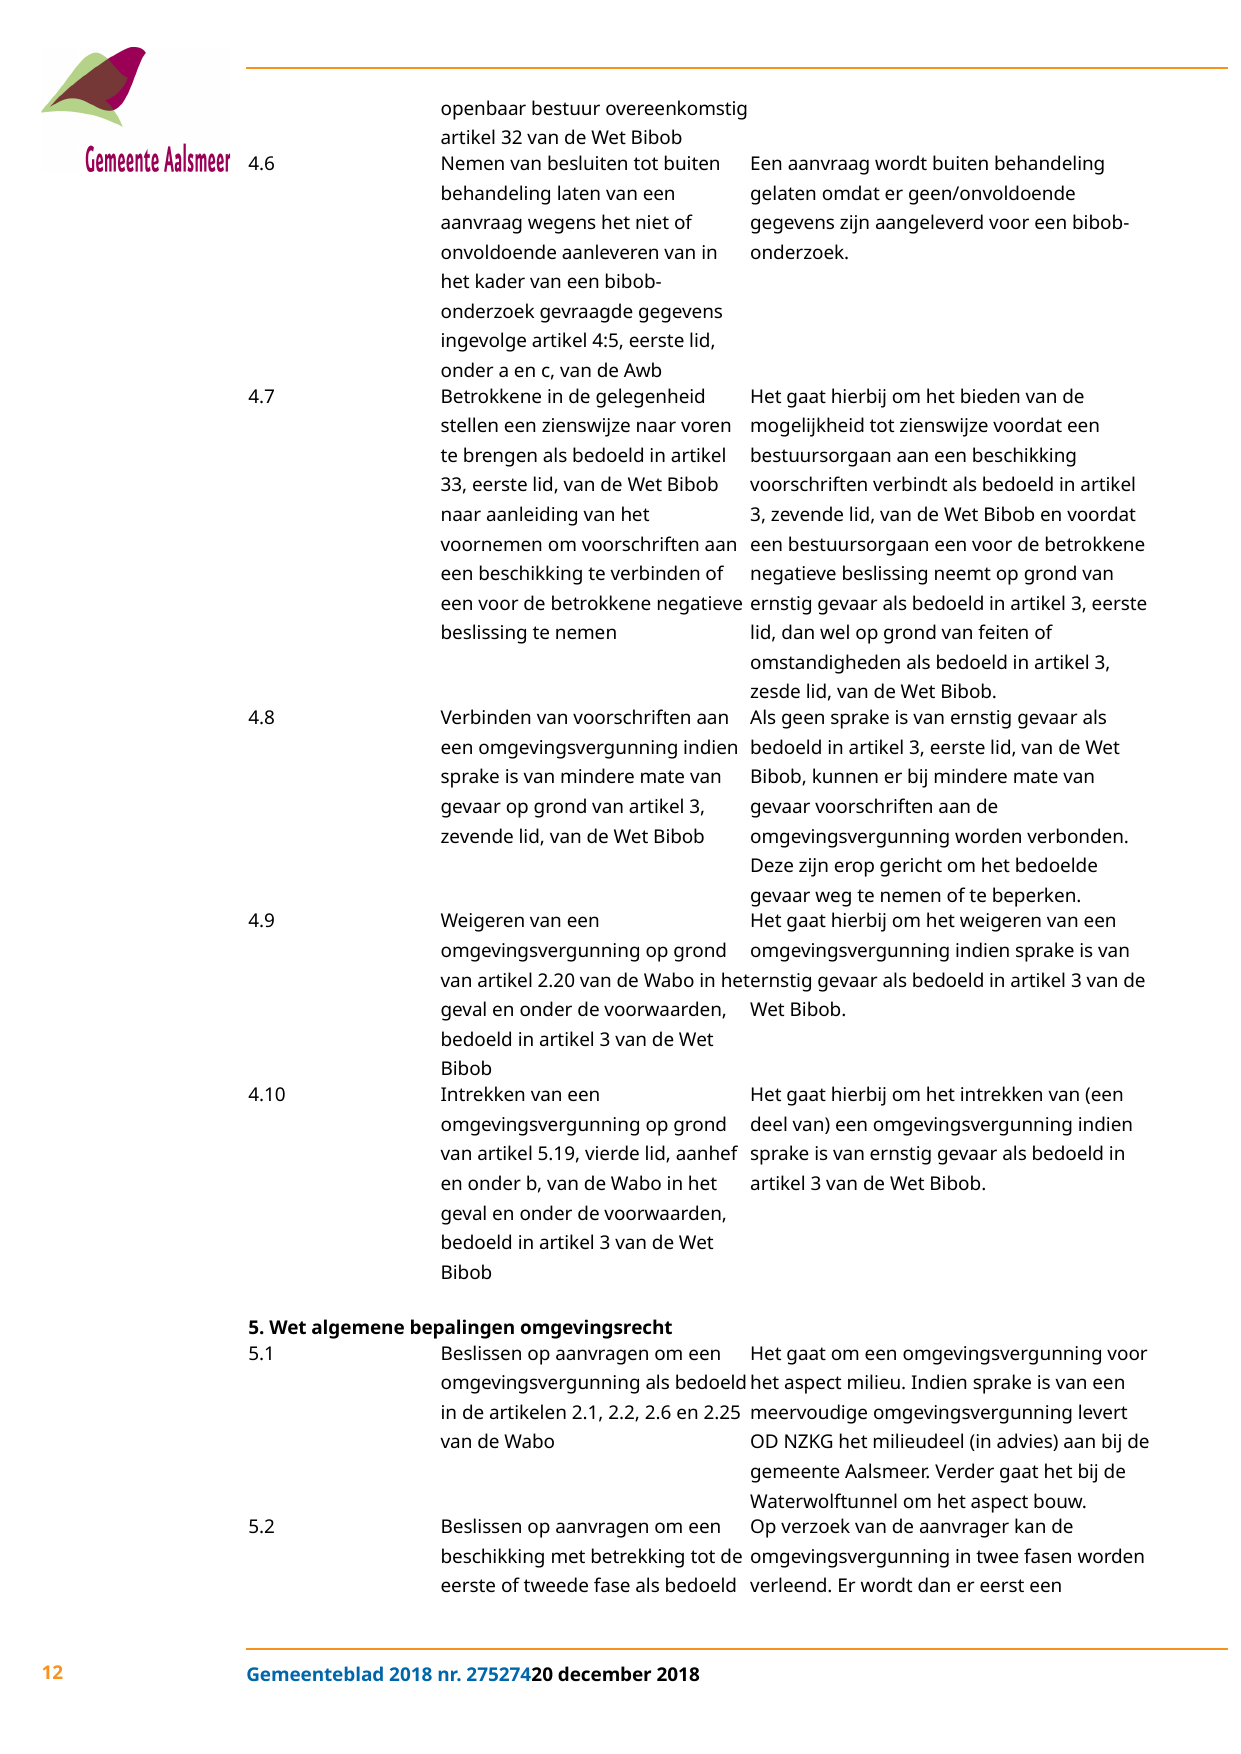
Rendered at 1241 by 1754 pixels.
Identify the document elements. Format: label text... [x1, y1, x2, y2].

table_cell [248, 95, 440, 150]
table_cell [750, 95, 1152, 150]
table_cell openbaar bestuur overeenkomstig artikel 32 van de Wet Bibob [440, 95, 750, 150]
table_cell 4.10 [248, 1081, 440, 1314]
table_cell 5.1 [248, 1340, 440, 1513]
table_cell Als geen sprake is van ernstig gevaar als bedoeld in artikel 3, eerste lid, van de Wet Bibob, kunnen er bij mindere mate van gevaar voorschriften aan de omgevingsvergunning worden verbonden. Deze zijn erop gericht om het bedoelde gevaar weg te nemen of te beperken. [750, 705, 1152, 908]
table_cell Beslissen op aanvragen om een beschikking met betrekking tot de eerste of tweede fase als bedoeld [440, 1514, 750, 1598]
picture [41, 47, 231, 172]
table_cell Op verzoek van de aanvrager kan de omgevingsvergunning in twee fasen worden verleend. Er wordt dan er eerst een [750, 1514, 1152, 1598]
table_cell 4.8 [248, 705, 440, 908]
table_cell Het gaat om een omgevingsvergunning voor het aspect milieu. Indien sprake is van een meervoudige omgevingsvergunning levert OD NZKG het milieudeel (in advies) aan bij de gemeente Aalsmeer. Verder gaat het bij de Waterwolftunnel om het aspect bouw. [750, 1340, 1152, 1513]
table_cell Betrokkene in de gelegenheid stellen een zienswijze naar voren te brengen als bedoeld in artikel 33, eerste lid, van de Wet Bibob naar aanleiding van het voornemen om voorschriften aan een beschikking te verbinden of een voor de betrokkene negatieve beslissing te nemen [440, 383, 750, 704]
table_cell Intrekken van een omgevingsvergunning op grond van artikel 5.19, vierde lid, aanhef en onder b, van de Wabo in het geval en onder de voorwaarden, bedoeld in artikel 3 van de Wet Bibob [440, 1081, 750, 1314]
table_cell 4.7 [248, 383, 440, 704]
table_cell Het gaat hierbij om het bieden van de mogelijkheid tot zienswijze voordat een bestuursorgaan aan een beschikking voorschriften verbindt als bedoeld in artikel 3, zevende lid, van de Wet Bibob en voordat een bestuursorgaan een voor de betrokkene negatieve beslissing neemt op grond van ernstig gevaar als bedoeld in artikel 3, eerste lid, dan wel op grond van feiten of omstandigheden als bedoeld in artikel 3, zesde lid, van de Wet Bibob. [750, 383, 1152, 704]
table_cell Een aanvraag wordt buiten behandeling gelaten omdat er geen/onvoldoende gegevens zijn aangeleverd voor een bibob-onderzoek. [750, 150, 1152, 383]
table_cell Beslissen op aanvragen om een omgevingsvergunning als bedoeld in de artikelen 2.1, 2.2, 2.6 en 2.25 van de Wabo [440, 1340, 750, 1513]
table_cell 4.9 [248, 908, 440, 1081]
table_cell Het gaat hierbij om het intrekken van (een deel van) een omgevingsvergunning indien sprake is van ernstig gevaar als bedoeld in artikel 3 van de Wet Bibob. [750, 1081, 1152, 1314]
table_cell 5. Wet algemene bepalingen omgevingsrecht [248, 1314, 1152, 1340]
table_cell Weigeren van een omgevingsvergunning op grond van artikel 2.20 van de Wabo in het geval en onder de voorwaarden, bedoeld in artikel 3 van de Wet Bibob [440, 908, 750, 1081]
table_cell 4.6 [248, 150, 440, 383]
table_cell Verbinden van voorschriften aan een omgevingsvergunning indien sprake is van mindere mate van gevaar op grond van artikel 3, zevende lid, van de Wet Bibob [440, 705, 750, 908]
table_cell Het gaat hierbij om het weigeren van een omgevingsvergunning indien sprake is van ernstig gevaar als bedoeld in artikel 3 van de Wet Bibob. [750, 908, 1152, 1081]
table_cell Nemen van besluiten tot buiten behandeling laten van een aanvraag wegens het niet of onvoldoende aanleveren van in het kader van een bibob-onderzoek gevraagde gegevens ingevolge artikel 4:5, eerste lid, onder a en c, van de Awb [440, 150, 750, 383]
table_cell 5.2 [248, 1514, 440, 1598]
